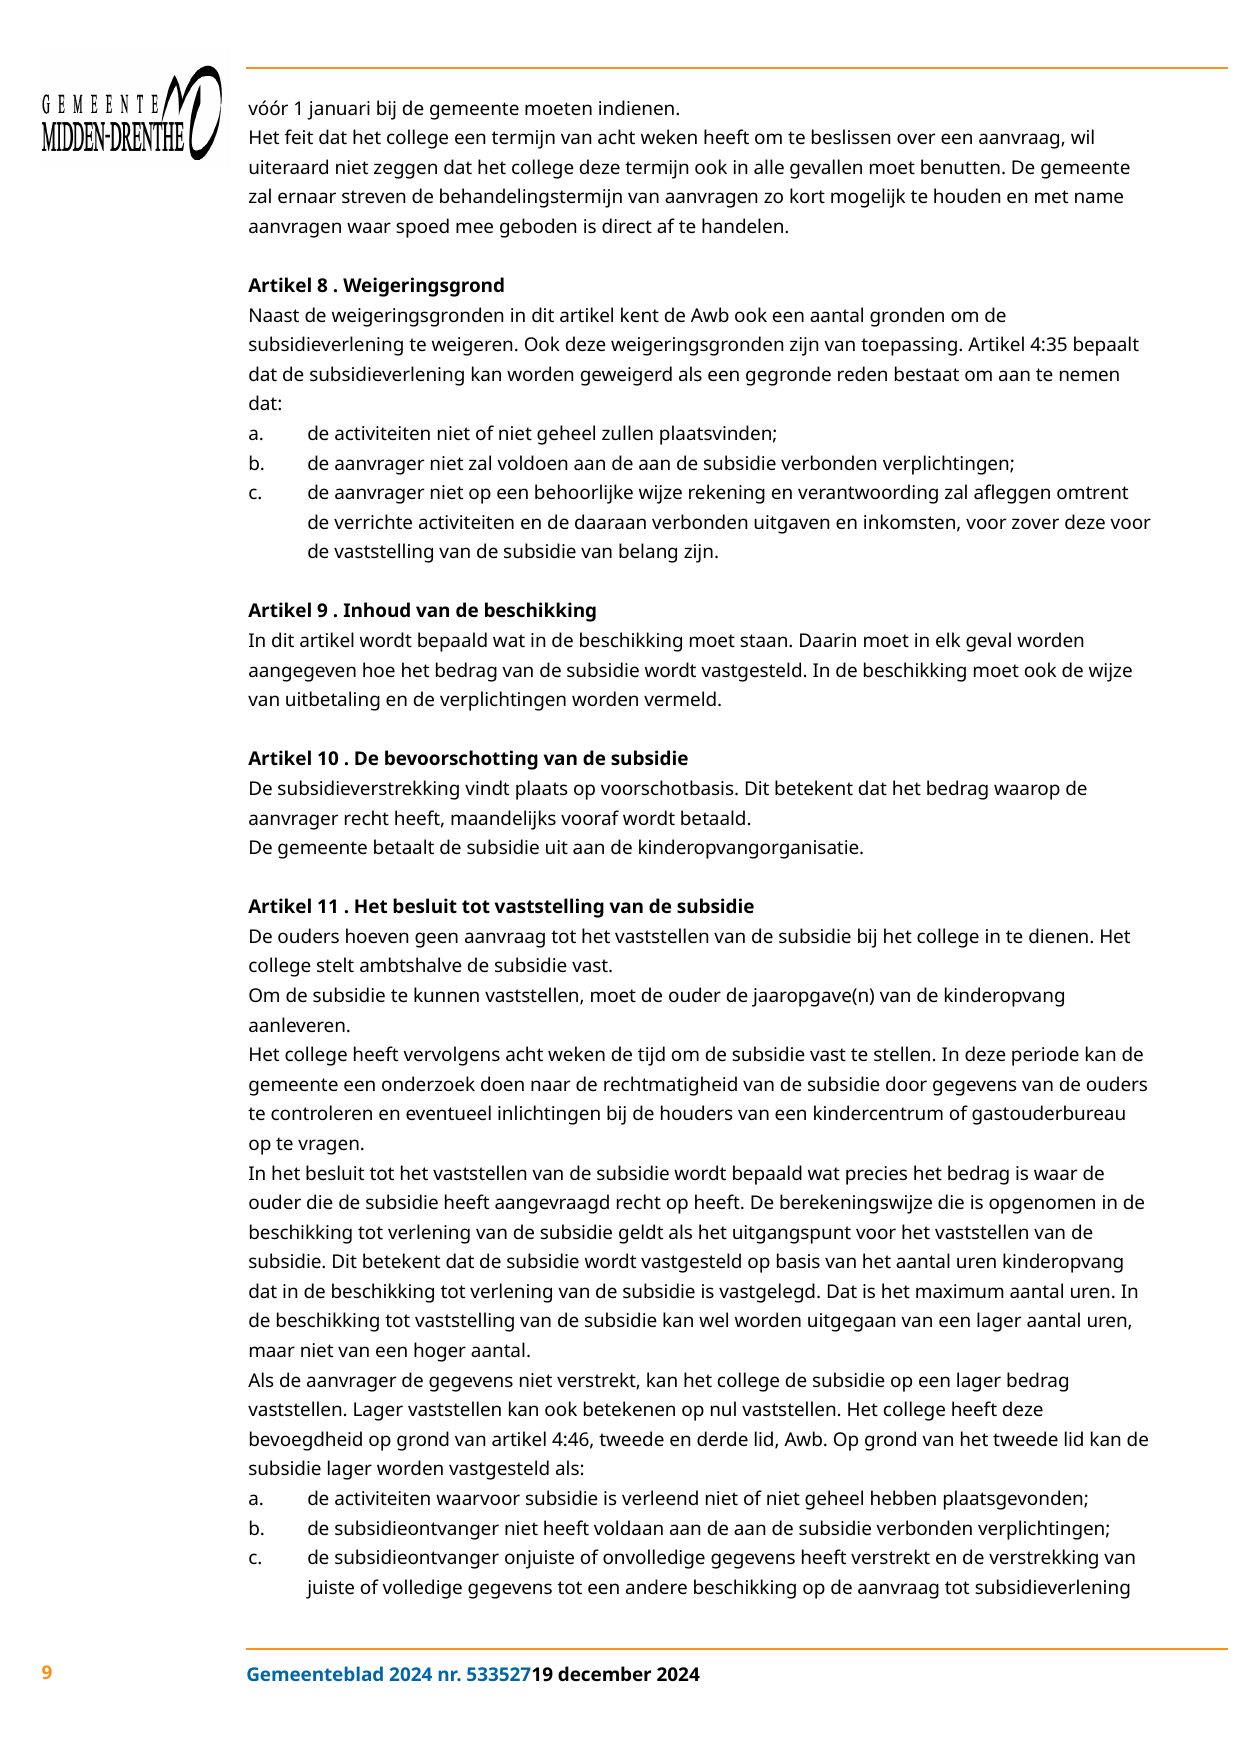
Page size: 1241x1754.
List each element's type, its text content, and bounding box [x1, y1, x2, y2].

text Artikel 8 . Weigeringsgrond [248, 272, 1152, 298]
list de subsidieontvanger niet heeft voldaan aan de aan de subsidie verbonden verplichtingen; [248, 1515, 1152, 1541]
text Het feit dat het college een termijn van acht weken heeft om te beslissen over een aanvraag, wil uiteraard niet zeggen dat het college deze termijn ook in alle gevallen moet benutten. De gemeente zal ernaar streven de behandelingstermijn van aanvragen zo kort mogelijk te houden en met name aanvragen waar spoed mee geboden is direct af te handelen. [248, 124, 1152, 239]
text Naast de weigeringsgronden in dit artikel kent de Awb ook een aantal gronden om de subsidieverlening te weigeren. Ook deze weigeringsgronden zijn van toepassing. Artikel 4:35 bepaalt dat de subsidieverlening kan worden geweigerd als een gegronde reden bestaat om aan te nemen dat: [248, 302, 1152, 416]
list de activiteiten niet of niet geheel zullen plaatsvinden; [248, 420, 1152, 446]
list de aanvrager niet op een behoorlijke wijze rekening en verantwoording zal afleggen omtrent de verrichte activiteiten en de daaraan verbonden uitgaven en inkomsten, voor zover deze voor de vaststelling van de subsidie van belang zijn. [248, 479, 1152, 564]
text Het college heeft vervolgens acht weken de tijd om de subsidie vast te stellen. In deze periode kan de gemeente een onderzoek doen naar de rechtmatigheid van de subsidie door gegevens van de ouders te controleren en eventueel inlichtingen bij de houders van een kindercentrum of gastouderbureau op te vragen. [248, 1041, 1152, 1156]
list de activiteiten waarvoor subsidie is verleend niet of niet geheel hebben plaatsgevonden; [248, 1485, 1152, 1511]
text De ouders hoeven geen aanvraag tot het vaststellen van de subsidie bij het college in te dienen. Het college stelt ambtshalve de subsidie vast. [248, 923, 1152, 978]
text Artikel 10 . De bevoorschotting van de subsidie [248, 746, 1152, 771]
text In het besluit tot het vaststellen van de subsidie wordt bepaald wat precies het bedrag is waar de ouder die de subsidie heeft aangevraagd recht op heeft. De berekeningswijze die is opgenomen in de beschikking tot verlening van de subsidie geldt als het uitgangspunt voor het vaststellen van de subsidie. Dit betekent dat de subsidie wordt vastgesteld op basis van het aantal uren kinderopvang dat in de beschikking tot verlening van de subsidie is vastgelegd. Dat is het maximum aantal uren. In de beschikking tot vaststelling van de subsidie kan wel worden uitgegaan van een lager aantal uren, maar niet van een hoger aantal. [248, 1160, 1152, 1363]
text Artikel 9 . Inhoud van de beschikking [248, 598, 1152, 623]
text Om de subsidie te kunnen vaststellen, moet de ouder de jaaropgave(n) van de kinderopvang aanleveren. [248, 982, 1152, 1038]
text De gemeente betaalt de subsidie uit aan de kinderopvangorganisatie. [248, 834, 1152, 860]
picture [41, 47, 231, 172]
list de subsidieontvanger onjuiste of onvolledige gegevens heeft verstrekt en de verstrekking van juiste of volledige gegevens tot een andere beschikking op de aanvraag tot subsidieverlening [248, 1544, 1152, 1600]
text Als de aanvrager de gegevens niet verstrekt, kan het college de subsidie op een lager bedrag vaststellen. Lager vaststellen kan ook betekenen op nul vaststellen. Het college heeft deze bevoegdheid op grond van artikel 4:46, tweede en derde lid, Awb. Op grond van het tweede lid kan de subsidie lager worden vastgesteld als: [248, 1367, 1152, 1481]
list de aanvrager niet zal voldoen aan de aan de subsidie verbonden verplichtingen; [248, 450, 1152, 476]
text In dit artikel wordt bepaald wat in de beschikking moet staan. Daarin moet in elk geval worden aangegeven hoe het bedrag van de subsidie wordt vastgesteld. In de beschikking moet ook de wijze van uitbetaling en de verplichtingen worden vermeld. [248, 627, 1152, 712]
text vóór 1 januari bij de gemeente moeten indienen. [248, 95, 1152, 121]
text Artikel 11 . Het besluit tot vaststelling van de subsidie [248, 893, 1152, 919]
text De subsidieverstrekking vindt plaats op voorschotbasis. Dit betekent dat het bedrag waarop de aanvrager recht heeft, maandelijks vooraf wordt betaald. [248, 775, 1152, 831]
